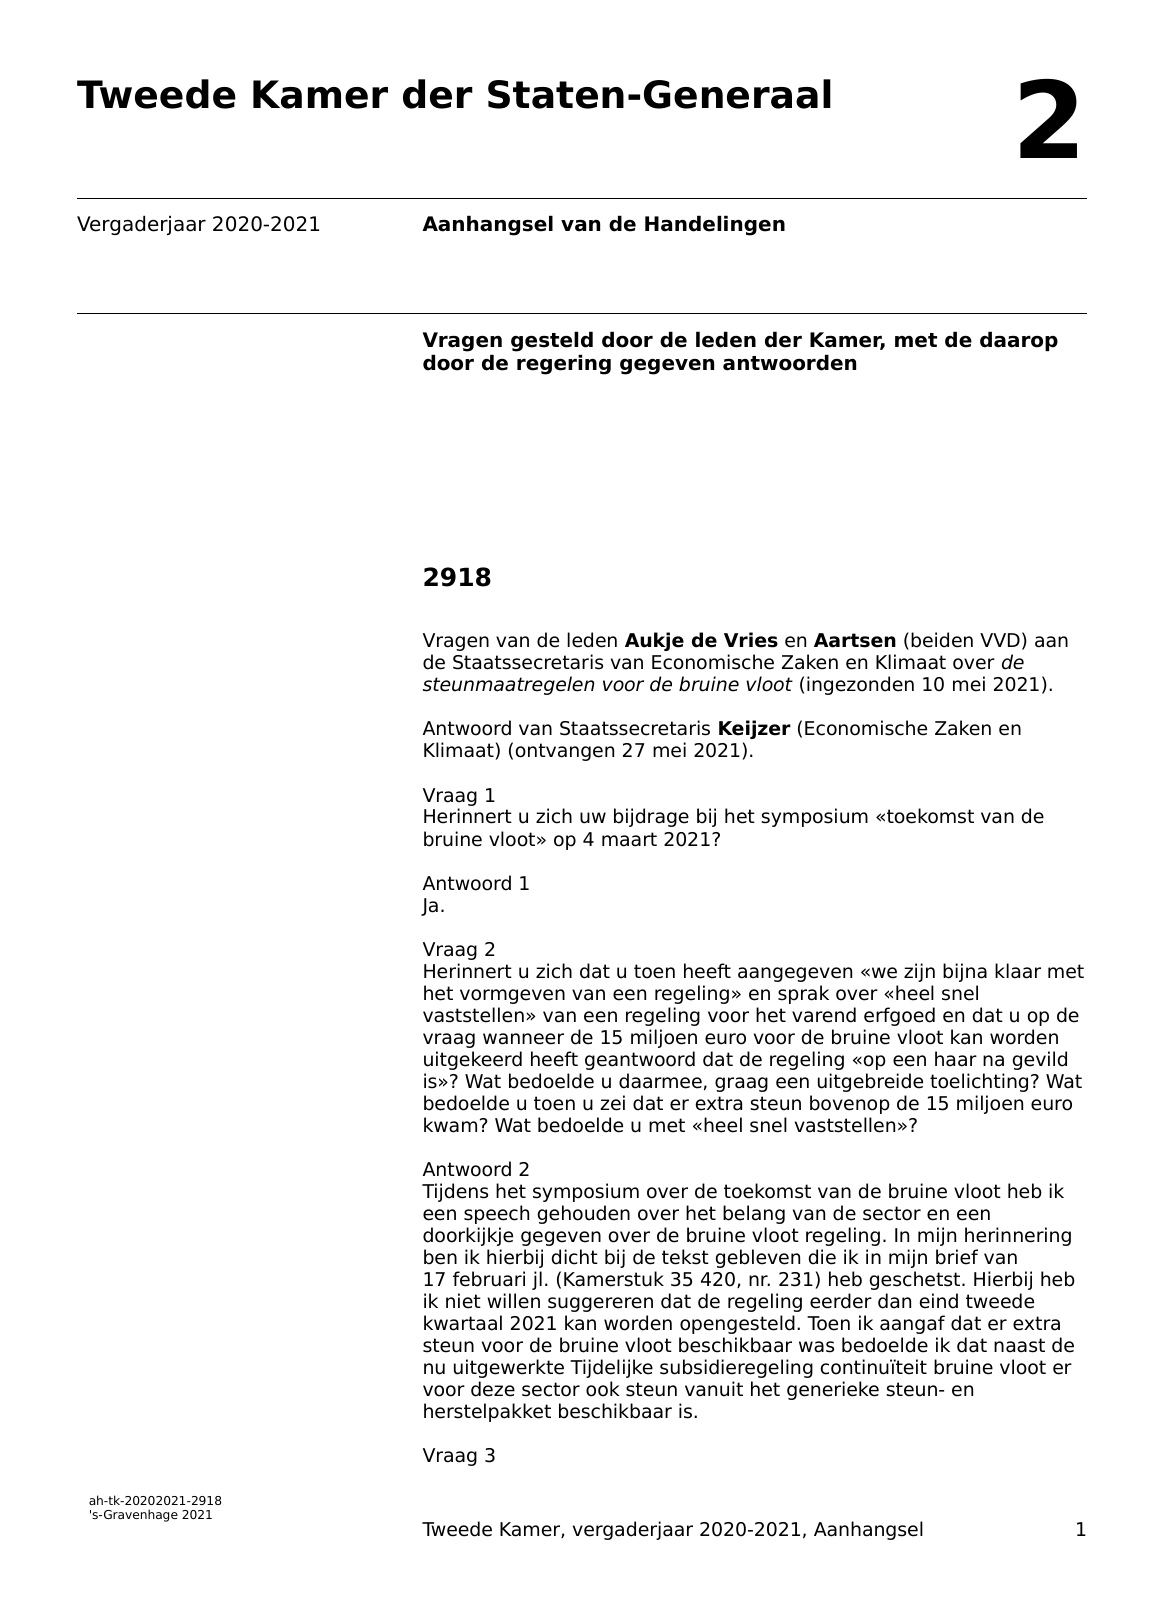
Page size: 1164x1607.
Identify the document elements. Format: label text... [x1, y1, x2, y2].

table_cell Vragen gesteld door de leden der Kamer, met de daarop door de regering gegeven antwoorden [422, 314, 1087, 375]
text Vraag 2 [422, 939, 1087, 961]
table_header 2 [886, 59, 1087, 198]
text 2918 [422, 563, 1087, 592]
text Herinnert u zich dat u toen heeft aangegeven «we zijn bijna klaar met het vormgeven van een regeling» en sprak over «heel snel vaststellen» van een regeling voor het varend erfgoed en dat u op de vraag wanneer de 15 miljoen euro voor de bruine vloot kan worden uitgekeerd heeft geantwoord dat de regeling «op een haar na gevild is»? Wat bedoelde u daarmee, graag een uitgebreide toelichting? Wat bedoelde u toen u zei dat er extra steun bovenop de 15 miljoen euro kwam? Wat bedoelde u met «heel snel vaststellen»? [422, 961, 1087, 1137]
text Tijdens het symposium over de toekomst van de bruine vloot heb ik een speech gehouden over het belang van de sector en een doorkijkje gegeven over de bruine vloot regeling. In mijn herinnering ben ik hierbij dicht bij de tekst gebleven die ik in mijn brief van 17 februari jl. (Kamerstuk 35 420, nr. 231) heb geschetst. Hierbij heb ik niet willen suggereren dat de regeling eerder dan eind tweede kwartaal 2021 kan worden opengesteld. Toen ik aangaf dat er extra steun voor de bruine vloot beschikbaar was bedoelde ik dat naast de nu uitgewerkte Tijdelijke subsidieregeling continuïteit bruine vloot er voor deze sector ook steun vanuit het generieke steun- en herstelpakket beschikbaar is. [422, 1181, 1087, 1422]
table_header Tweede Kamer der Staten-Generaal [77, 59, 886, 198]
text Vragen van de leden Aukje de Vries en Aartsen (beiden VVD) aan de Staatssecretaris van Economische Zaken en Klimaat over de steunmaatregelen voor de bruine vloot (ingezonden 10 mei 2021). [422, 630, 1087, 696]
text Antwoord 1 [422, 873, 1087, 894]
table_cell Vergaderjaar 2020-2021 [77, 199, 422, 313]
text Antwoord van Staatssecretaris Keijzer (Economische Zaken en Klimaat) (ontvangen 27 mei 2021). [422, 718, 1087, 762]
text Vraag 3 [422, 1445, 1087, 1467]
text Herinnert u zich uw bijdrage bij het symposium «toekomst van de bruine vloot» op 4 maart 2021? [422, 806, 1087, 850]
table_cell Aanhangsel van de Handelingen [422, 199, 1087, 313]
text Antwoord 2 [422, 1159, 1087, 1181]
text Vraag 1 [422, 784, 1087, 806]
text ah-tk-20202021-2918 [88, 1494, 323, 1508]
text Ja. [422, 894, 1087, 917]
table_cell [77, 314, 422, 375]
text 's-Gravenhage 2021 [88, 1508, 323, 1522]
